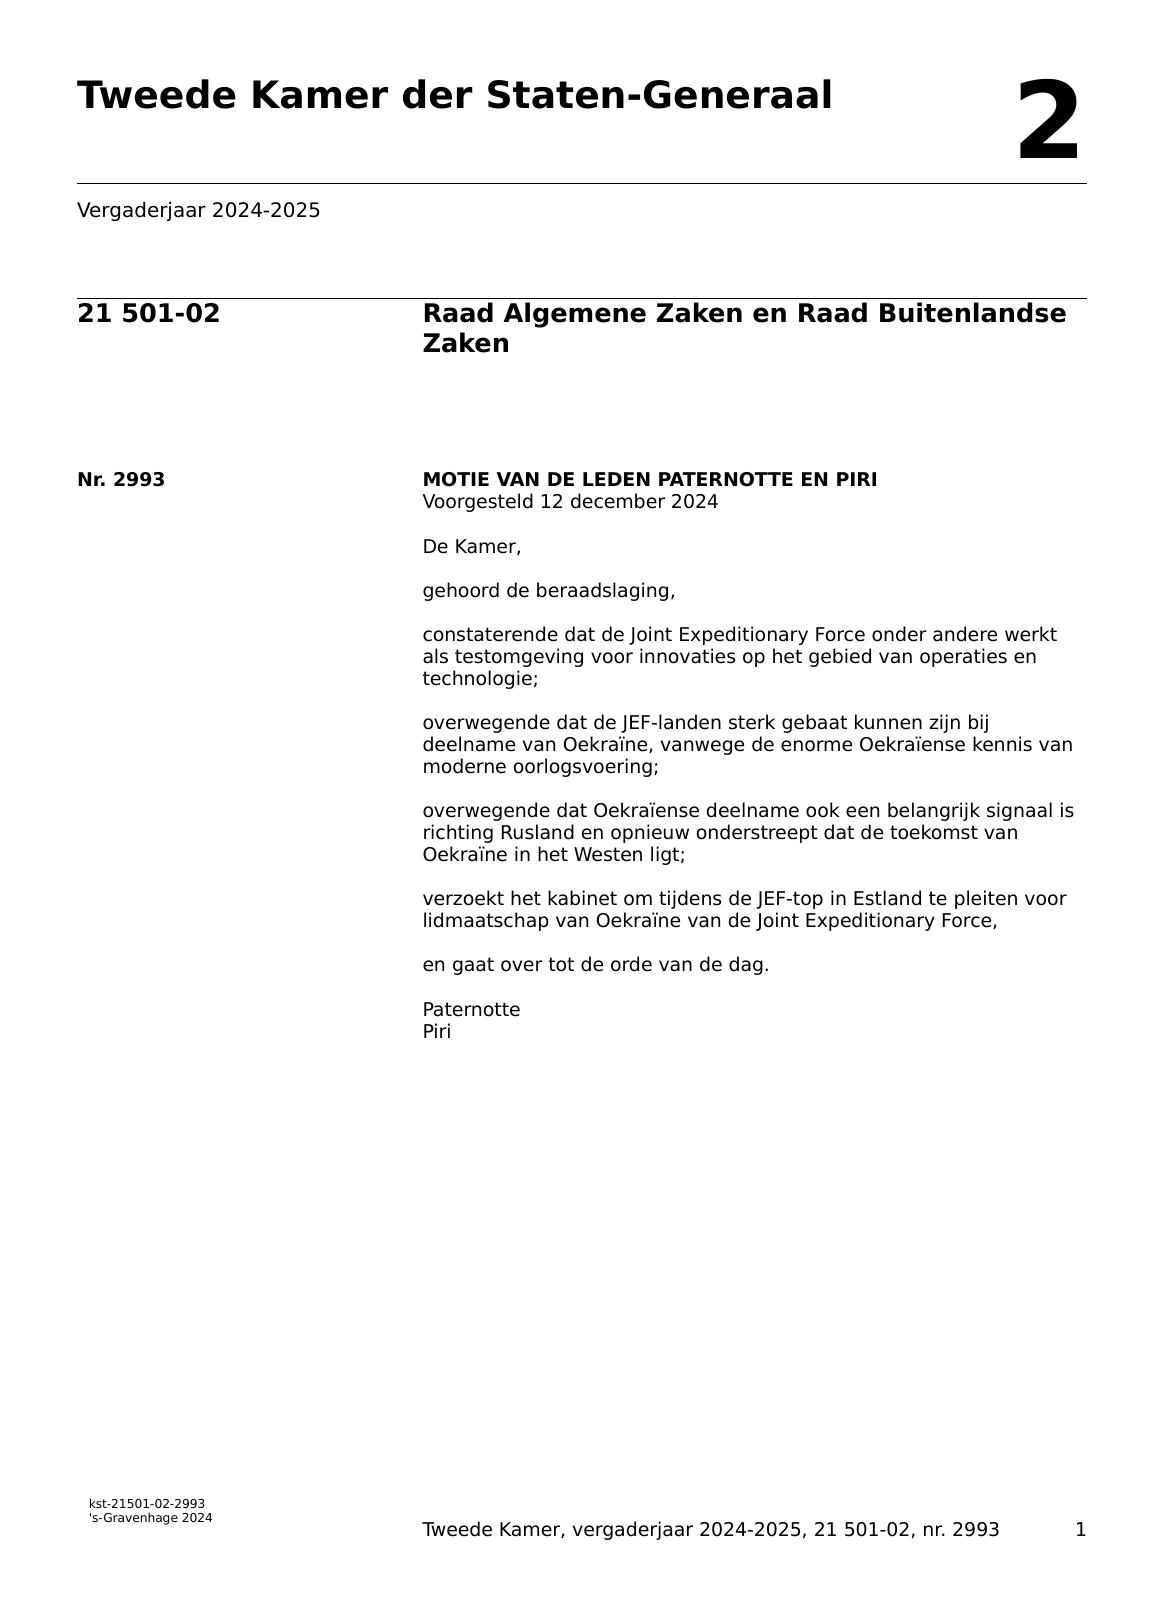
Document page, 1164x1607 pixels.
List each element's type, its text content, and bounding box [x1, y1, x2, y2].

text overwegende dat de JEF-landen sterk gebaat kunnen zijn bij deelname van Oekraïne, vanwege de enorme Oekraïense kennis van moderne oorlogsvoering; [422, 712, 1087, 778]
text overwegende dat Oekraïense deelname ook een belangrijk signaal is richting Rusland en opnieuw onderstreept dat de toekomst van Oekraïne in het Westen ligt; [422, 800, 1087, 866]
subtitle 21 501-02 Raad Algemene Zaken en Raad Buitenlandse Zaken [77, 299, 1087, 358]
text en gaat over tot de orde van de dag. [422, 954, 1087, 976]
text constaterende dat de Joint Expeditionary Force onder andere werkt als testomgeving voor innovaties op het gebied van operaties en technologie; [422, 624, 1087, 690]
table_header Tweede Kamer der Staten-Generaal [77, 59, 886, 183]
table_header 2 [886, 59, 1087, 183]
text Piri [422, 1021, 1087, 1042]
text De Kamer, [422, 536, 1087, 557]
text 's-Gravenhage 2024 [88, 1511, 323, 1525]
text verzoekt het kabinet om tijdens de JEF-top in Estland te pleiten voor lidmaatschap van Oekraïne van de Joint Expeditionary Force, [422, 888, 1087, 932]
table_cell Vergaderjaar 2024-2025 [77, 184, 1087, 298]
text Voorgesteld 12 december 2024 [422, 491, 1087, 513]
text kst-21501-02-2993 [88, 1497, 323, 1511]
subtitle Nr. 2993 MOTIE VAN DE LEDEN PATERNOTTE EN PIRI [77, 469, 1087, 491]
text gehoord de beraadslaging, [422, 580, 1087, 602]
text Paternotte [422, 998, 1087, 1021]
